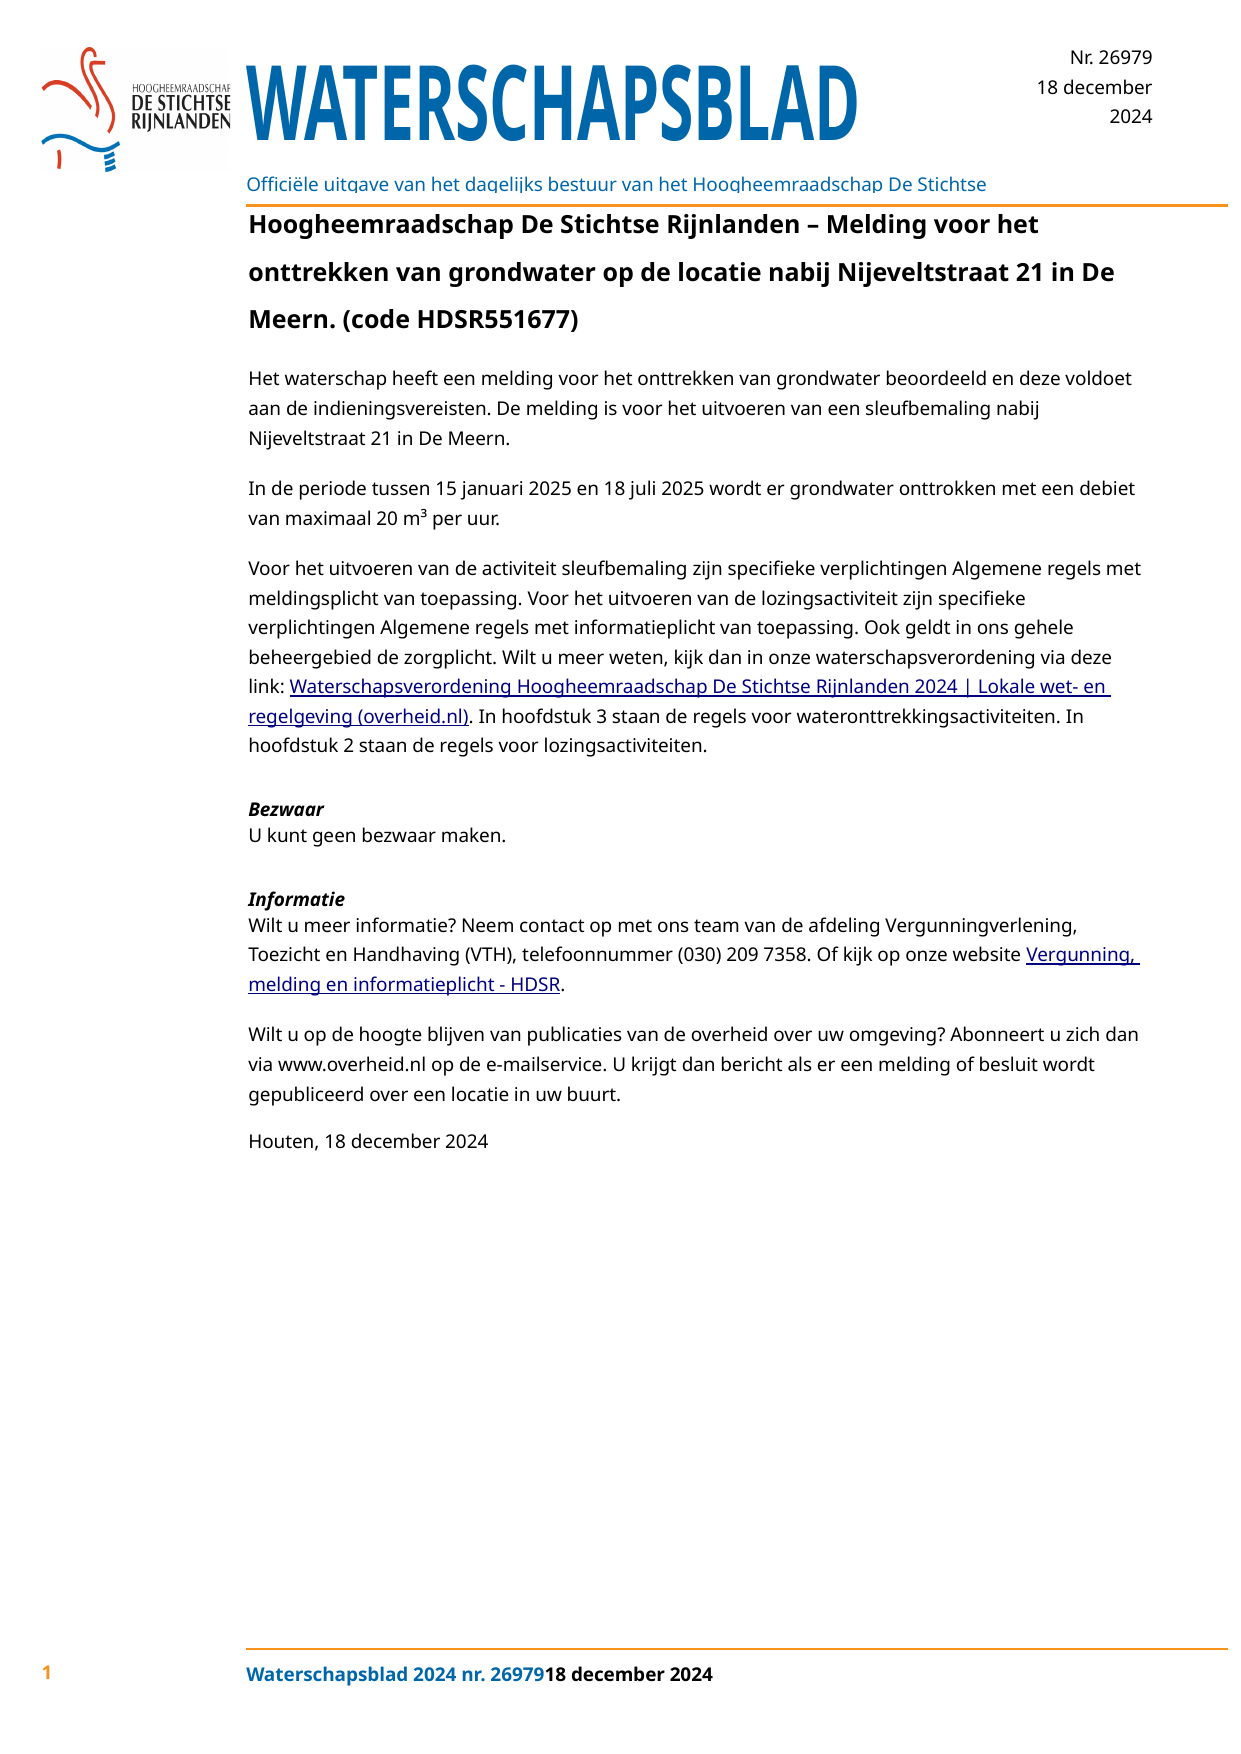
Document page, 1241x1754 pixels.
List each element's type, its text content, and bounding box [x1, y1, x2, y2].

picture [41, 47, 231, 172]
text Het waterschap heeft een melding voor het onttrekken van grondwater beoordeeld en deze voldoet aan de indieningsvereisten. De melding is voor het uitvoeren van een sleufbemaling nabij Nijeveltstraat 21 in De Meern. [248, 366, 1152, 450]
text Voor het uitvoeren van de activiteit sleufbemaling zijn specifieke verplichtingen Algemene regels met meldingsplicht van toepassing. Voor het uitvoeren van de lozingsactiviteit zijn specifieke verplichtingen Algemene regels met informatieplicht van toepassing. Ook geldt in ons gehele beheergebied de zorgplicht. Wilt u meer weten, kijk dan in onze waterschapsverordening via deze link: Waterschapsverordening Hoogheemraadschap De Stichtse Rijnlanden 2024 | Lokale wet- en regelgeving (overheid.nl). In hoofdstuk 3 staan de regels voor wateronttrekkingsactiviteiten. In hoofdstuk 2 staan de regels voor lozingsactiviteiten. [248, 555, 1152, 758]
text Wilt u meer informatie? Neem contact op met ons team van de afdeling Vergunningverlening, Toezicht en Handhaving (VTH), telefoonnummer (030) 209 7358. Of kijk op onze website Vergunning, melding en informatieplicht - HDSR. [248, 912, 1152, 997]
text Wilt u op de hoogte blijven van publicaties van de overheid over uw omgeving? Abonneert u zich dan via www.overheid.nl op de e-mailservice. U krijgt dan bericht als er een melding of besluit wordt gepubliceerd over een locatie in uw buurt. [248, 1022, 1152, 1106]
text U kunt geen bezwaar maken. [248, 822, 1152, 848]
text Hoogheemraadschap De Stichtse Rijnlanden – Melding voor het onttrekken van grondwater op de locatie nabij Nijeveltstraat 21 in De Meern. (code HDSR551677) [248, 207, 1152, 336]
text In de periode tussen 15 januari 2025 en 18 juli 2025 wordt er grondwater onttrokken met een debiet van maximaal 20 m³ per uur. [248, 475, 1152, 530]
text Bezwaar [248, 797, 1152, 822]
text Informatie [248, 886, 1152, 912]
text Houten, 18 december 2024 [248, 1128, 1152, 1154]
